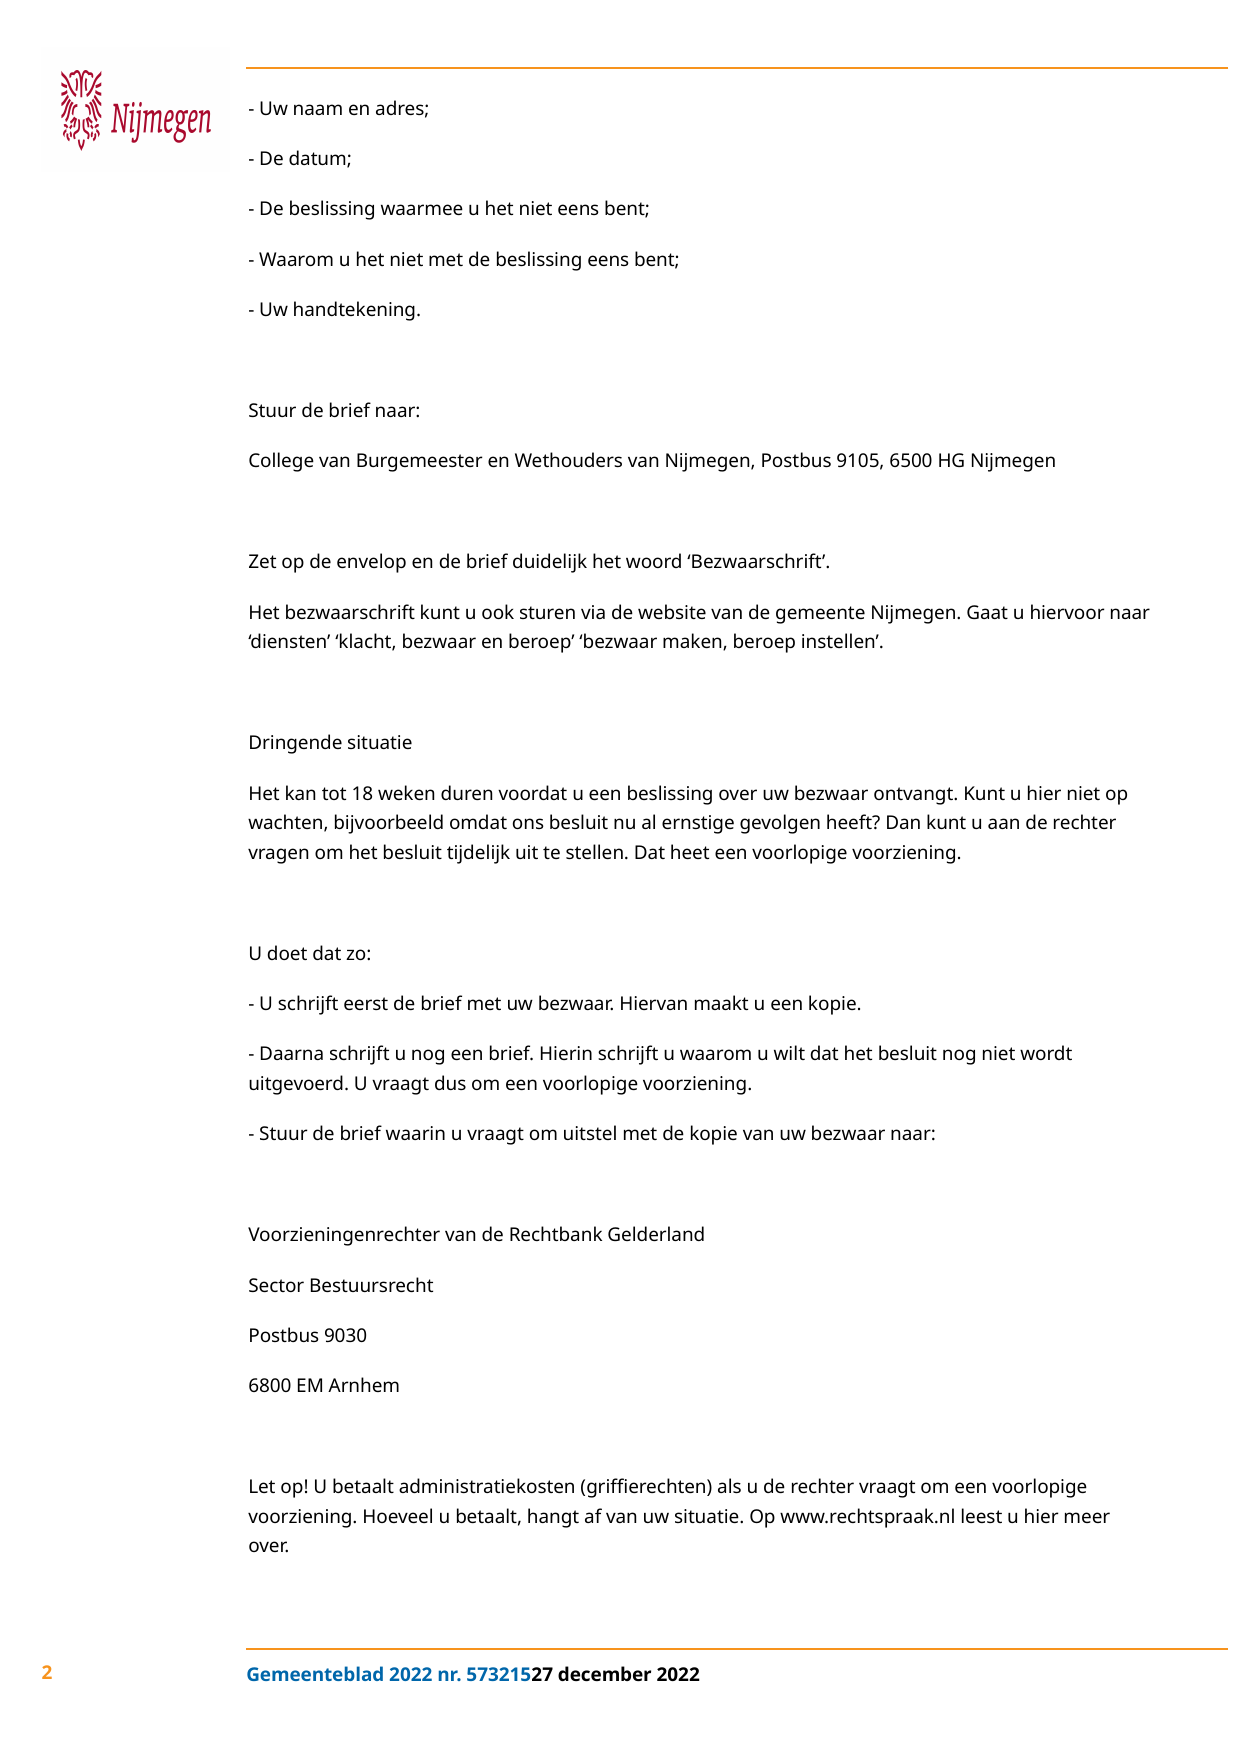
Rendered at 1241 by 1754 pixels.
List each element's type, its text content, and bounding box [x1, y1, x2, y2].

text - De beslissing waarmee u het niet eens bent; [248, 196, 1152, 221]
text - Uw naam en adres; [248, 95, 1152, 121]
text - Daarna schrijft u nog een brief. Hierin schrijft u waarom u wilt dat het besluit nog niet wordt uitgevoerd. U vraagt dus om een voorlopige voorziening. [248, 1041, 1152, 1096]
text Postbus 9030 [248, 1322, 1152, 1348]
text - Waarom u het niet met de beslissing eens bent; [248, 246, 1152, 272]
text - Stuur de brief waarin u vraagt om uitstel met de kopie van uw bezwaar naar: [248, 1121, 1152, 1146]
text Stuur de brief naar: [248, 397, 1152, 423]
text - U schrijft eerst de brief met uw bezwaar. Hiervan maakt u een kopie. [248, 990, 1152, 1016]
text U doet dat zo: [248, 940, 1152, 966]
text Voorzieningenrechter van de Rechtbank Gelderland [248, 1221, 1152, 1247]
text Let op! U betaalt administratiekosten (griffierechten) als u de rechter vraagt om een voorlopige voorziening. Hoeveel u betaalt, hangt af van uw situatie. Op www.rechtspraak.nl leest u hier meer over. [248, 1473, 1152, 1558]
text Sector Bestuursrecht [248, 1272, 1152, 1298]
text - Uw handtekening. [248, 296, 1152, 322]
text Dringende situatie [248, 729, 1152, 755]
text 6800 EM Arnhem [248, 1373, 1152, 1398]
picture [41, 47, 231, 172]
text Het kan tot 18 weken duren voordat u een beslissing over uw bezwaar ontvangt. Kunt u hier niet op wachten, bijvoorbeeld omdat ons besluit nu al ernstige gevolgen heeft? Dan kunt u aan de rechter vragen om het besluit tijdelijk uit te stellen. Dat heet een voorlopige voorziening. [248, 780, 1152, 865]
text College van Burgemeester en Wethouders van Nijmegen, Postbus 9105, 6500 HG Nijmegen [248, 448, 1152, 473]
text Zet op de envelop en de brief duidelijk het woord ‘Bezwaarschrift’. [248, 548, 1152, 574]
text - De datum; [248, 145, 1152, 171]
text Het bezwaarschrift kunt u ook sturen via de website van de gemeente Nijmegen. Gaat u hiervoor naar ‘diensten’ ‘klacht, bezwaar en beroep’ ‘bezwaar maken, beroep instellen’. [248, 599, 1152, 654]
